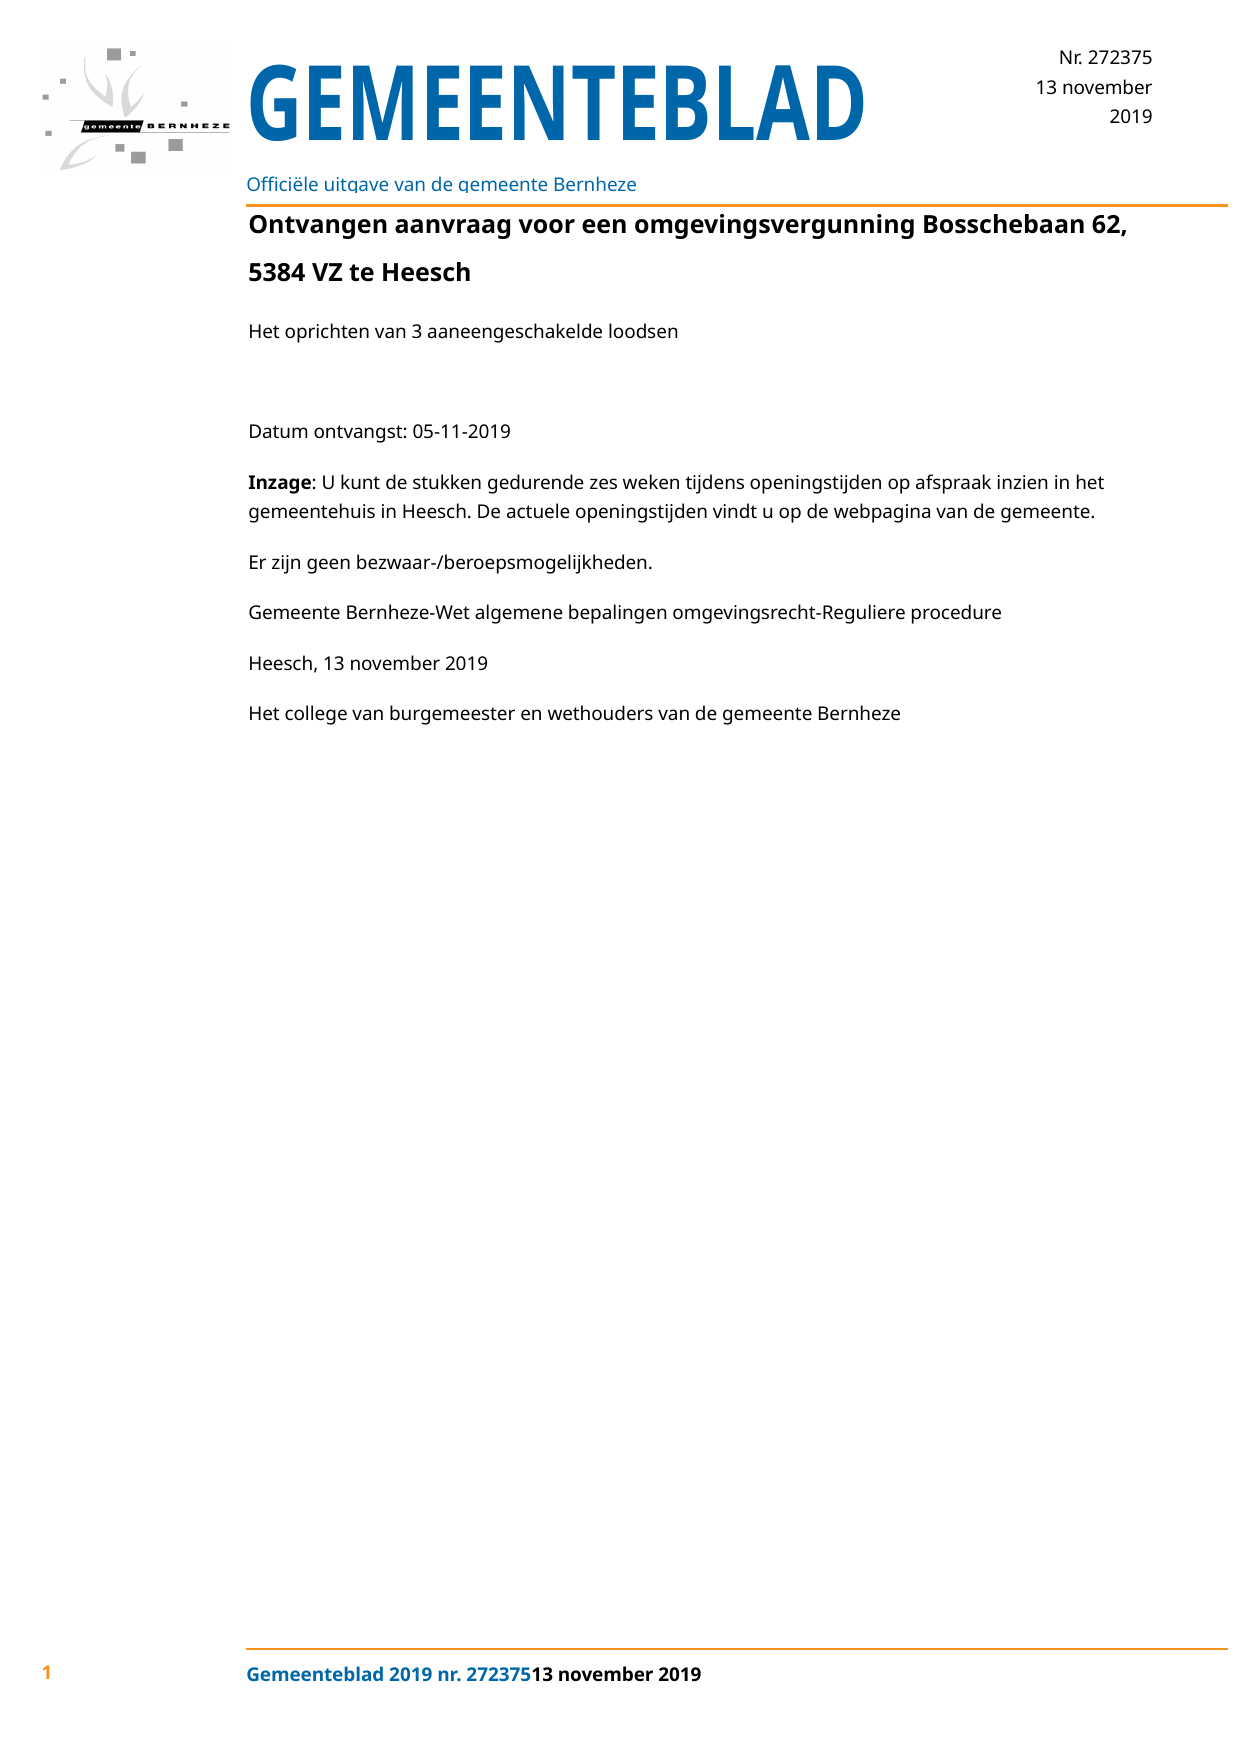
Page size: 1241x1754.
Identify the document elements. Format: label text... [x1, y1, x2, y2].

text Heesch, 13 november 2019 [248, 650, 1152, 676]
picture [41, 47, 231, 172]
text Er zijn geen bezwaar-/beroepsmogelijkheden. [248, 549, 1152, 575]
text Inzage: U kunt de stukken gedurende zes weken tijdens openingstijden op afspraak inzien in het gemeentehuis in Heesch. De actuele openingstijden vindt u op de webpagina van de gemeente. [248, 469, 1152, 524]
text Ontvangen aanvraag voor een omgevingsvergunning Bosschebaan 62, 5384 VZ te Heesch [248, 207, 1152, 288]
text Het college van burgemeester en wethouders van de gemeente Bernheze [248, 700, 1152, 726]
text Het oprichten van 3 aaneengeschakelde loodsen [248, 318, 1152, 344]
text Gemeente Bernheze-Wet algemene bepalingen omgevingsrecht-Reguliere procedure [248, 599, 1152, 625]
text Datum ontvangst: 05-11-2019 [248, 419, 1152, 444]
